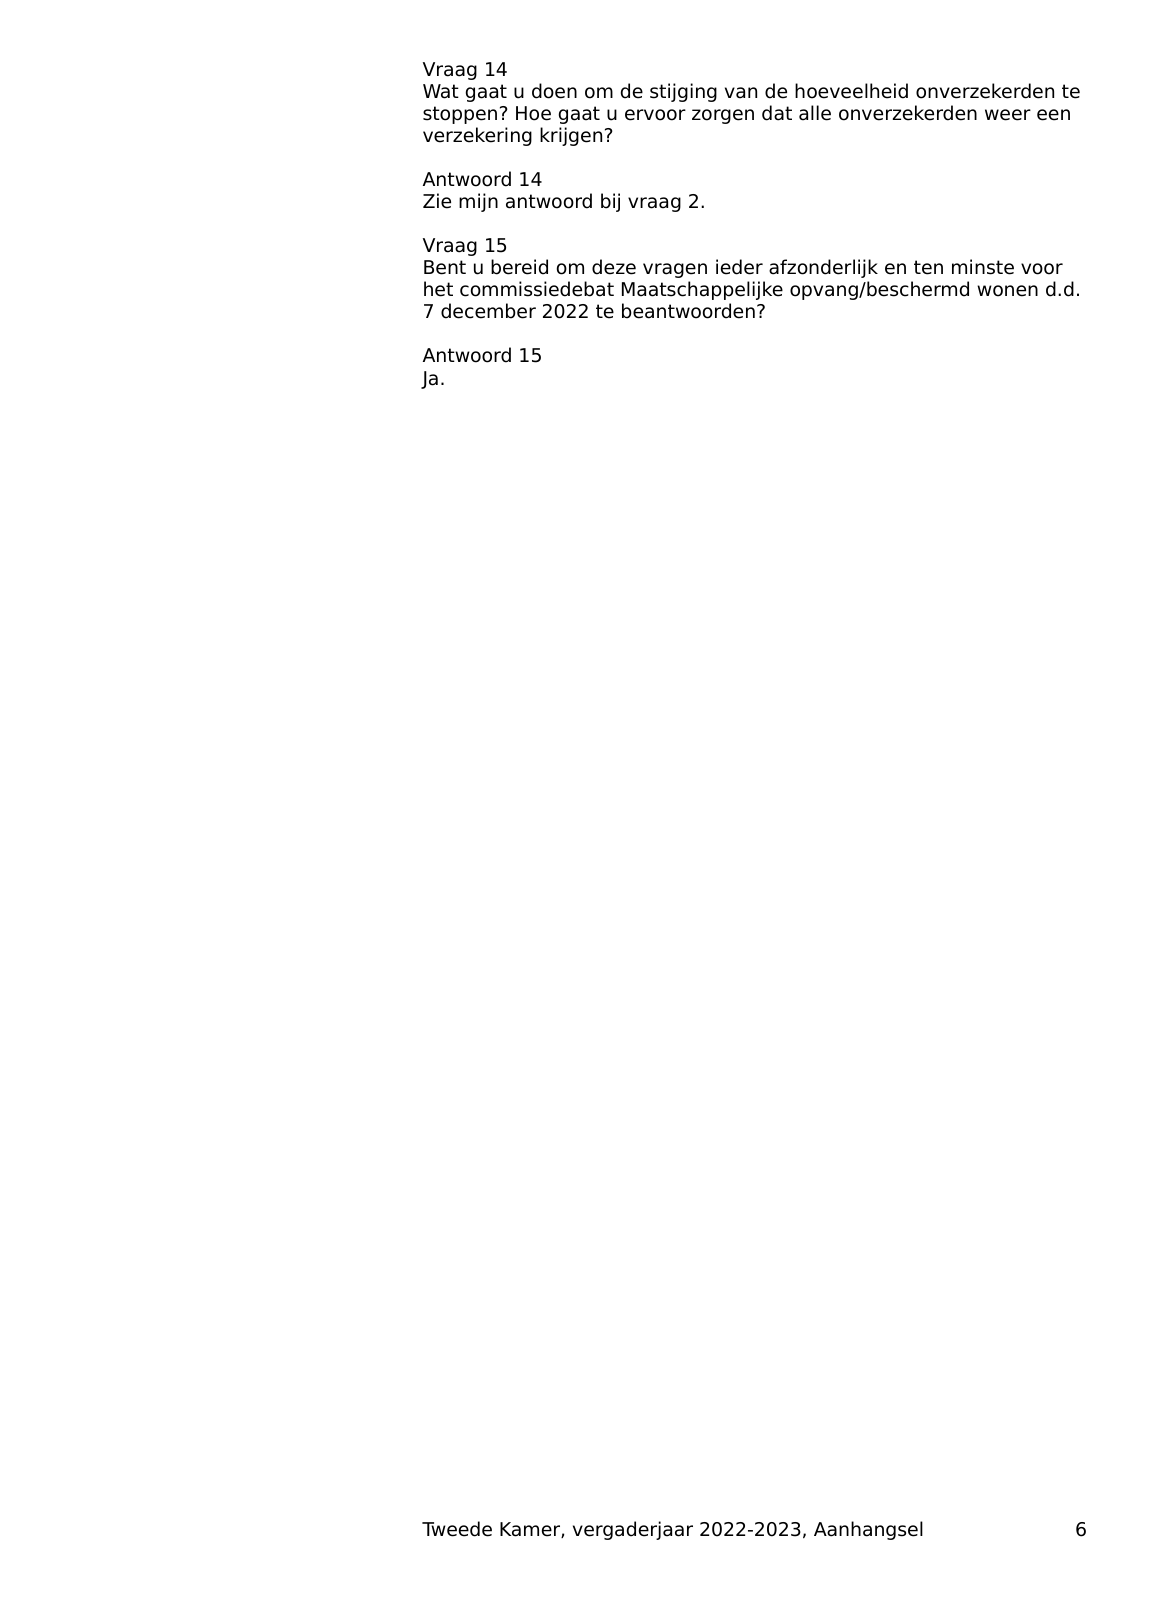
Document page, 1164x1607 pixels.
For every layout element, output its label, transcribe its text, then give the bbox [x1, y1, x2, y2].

text Bent u bereid om deze vragen ieder afzonderlijk en ten minste voor het commissiedebat Maatschappelijke opvang/beschermd wonen d.d. 7 december 2022 te beantwoorden? [422, 257, 1087, 323]
text Ja. [422, 367, 1087, 389]
text Antwoord 15 [422, 345, 1087, 367]
text Zie mijn antwoord bij vraag 2. [422, 191, 1087, 213]
text Wat gaat u doen om de stijging van de hoeveelheid onverzekerden te stoppen? Hoe gaat u ervoor zorgen dat alle onverzekerden weer een verzekering krijgen? [422, 81, 1087, 147]
text Vraag 15 [422, 235, 1087, 257]
text Antwoord 14 [422, 169, 1087, 191]
text Vraag 14 [422, 59, 1087, 81]
